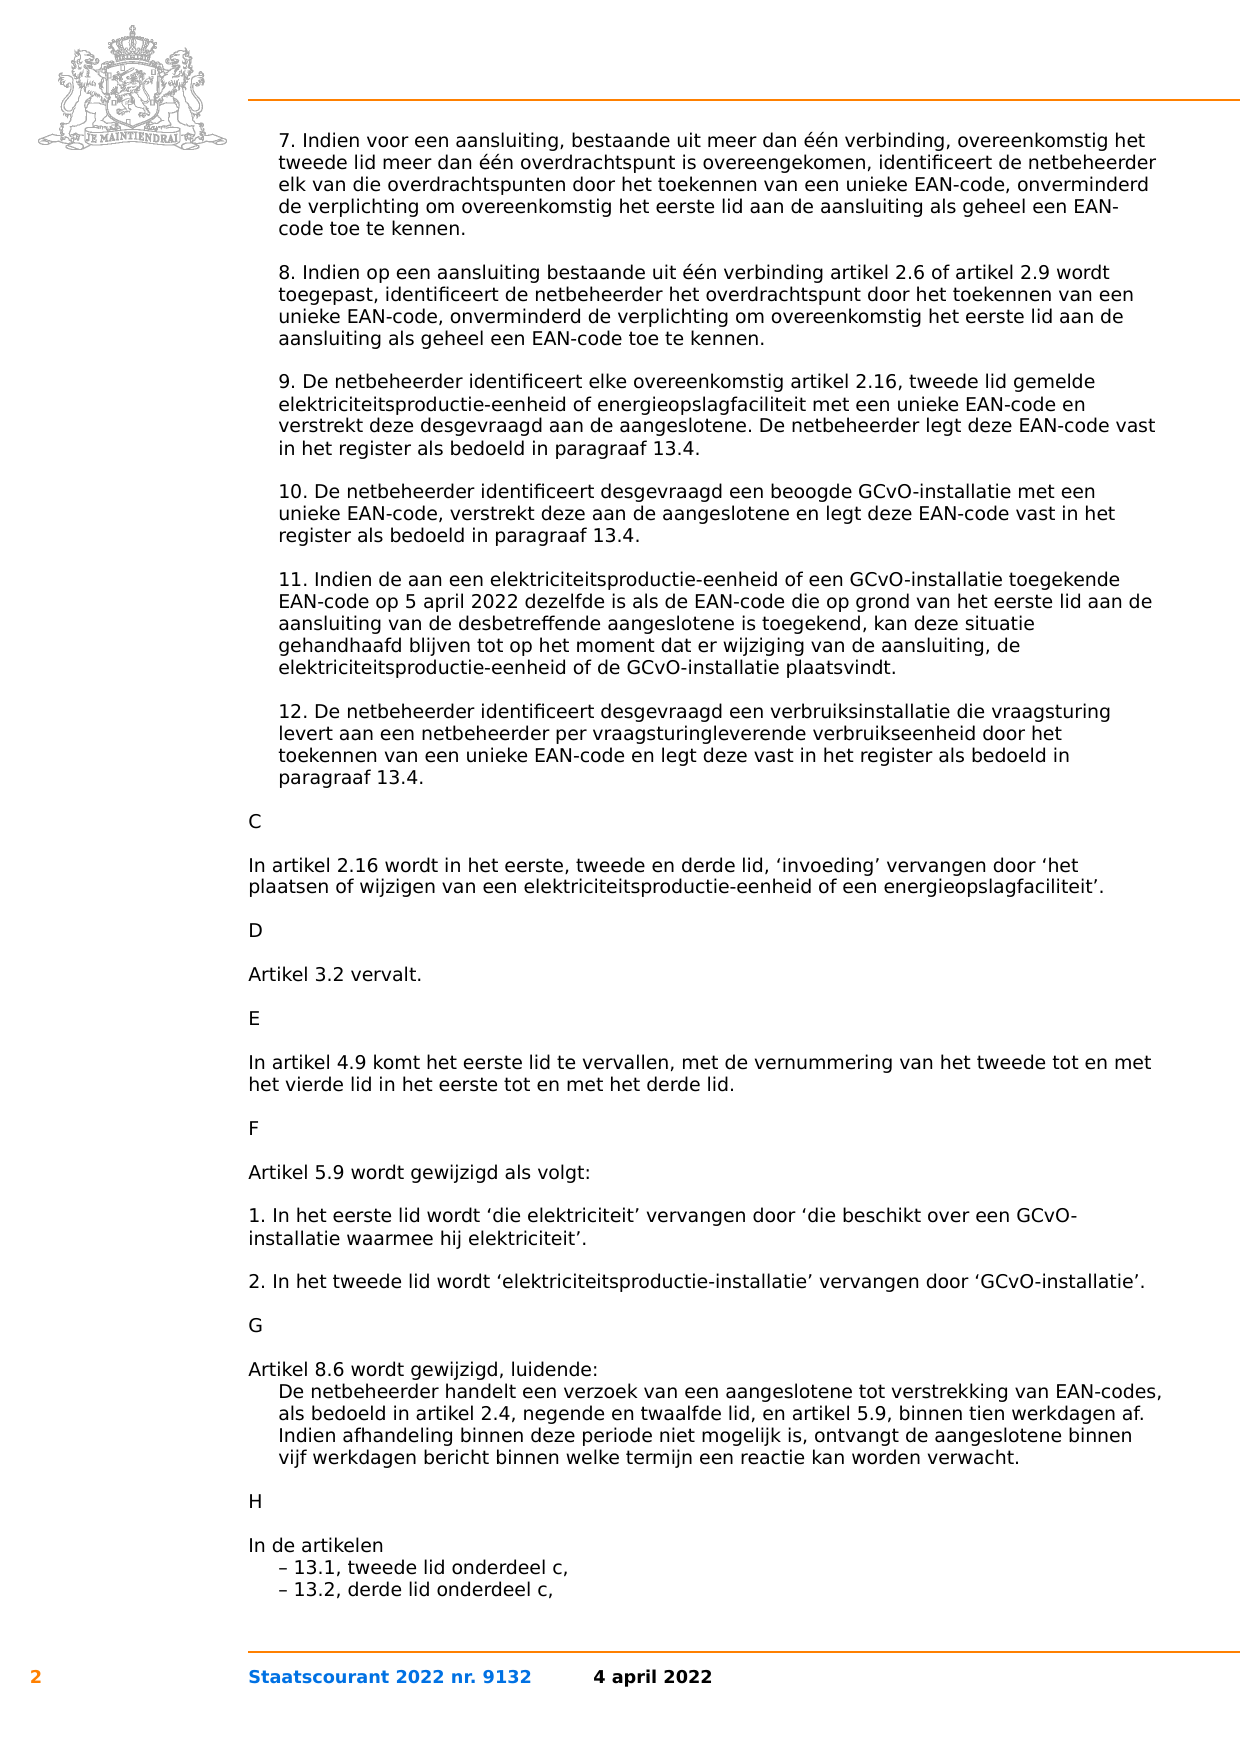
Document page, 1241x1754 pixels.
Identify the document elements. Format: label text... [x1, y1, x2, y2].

text E [248, 1008, 1163, 1030]
text In de artikelen [248, 1534, 1163, 1557]
text 12. De netbeheerder identificeert desgevraagd een verbruiksinstallatie die vraagsturing levert aan een netbeheerder per vraagsturingleverende verbruikseenheid door het toekennen van een unieke EAN-code en legt deze vast in het register als bedoeld in paragraaf 13.4. [278, 701, 1163, 789]
text – 13.1, tweede lid onderdeel c, [278, 1557, 1163, 1578]
text De netbeheerder handelt een verzoek van een aangeslotene tot verstrekking van EAN-codes, als bedoeld in artikel 2.4, negende en twaalfde lid, en artikel 5.9, binnen tien werkdagen af. Indien afhandeling binnen deze periode niet mogelijk is, ontvangt de aangeslotene binnen vijf werkdagen bericht binnen welke termijn een reactie kan worden verwacht. [278, 1381, 1163, 1469]
text Artikel 3.2 vervalt. [248, 964, 1163, 986]
text C [248, 811, 1163, 833]
text 2. In het tweede lid wordt ‘elektriciteitsproductie-installatie’ vervangen door ‘GCvO-installatie’. [248, 1271, 1163, 1293]
text In artikel 4.9 komt het eerste lid te vervallen, met de vernummering van het tweede tot en met het vierde lid in het eerste tot en met het derde lid. [248, 1052, 1163, 1096]
text F [248, 1118, 1163, 1140]
text In artikel 2.16 wordt in het eerste, tweede en derde lid, ‘invoeding’ vervangen door ‘het plaatsen of wijzigen van een elektriciteitsproductie-eenheid of een energieopslagfaciliteit’. [248, 854, 1163, 898]
text – 13.2, derde lid onderdeel c, [278, 1578, 1163, 1601]
text 11. Indien de aan een elektriciteitsproductie-eenheid of een GCvO-installatie toegekende EAN-code op 5 april 2022 dezelfde is als de EAN-code die op grond van het eerste lid aan de aansluiting van de desbetreffende aangeslotene is toegekend, kan deze situatie gehandhaafd blijven tot op het moment dat er wijziging van de aansluiting, de elektriciteitsproductie-eenheid of de GCvO-installatie plaatsvindt. [278, 569, 1163, 679]
text 7. Indien voor een aansluiting, bestaande uit meer dan één verbinding, overeenkomstig het tweede lid meer dan één overdrachtspunt is overeengekomen, identificeert de netbeheerder elk van die overdrachtspunten door het toekennen van een unieke EAN-code, onverminderd de verplichting om overeenkomstig het eerste lid aan de aansluiting als geheel een EAN-code toe te kennen. [278, 130, 1163, 240]
text 1. In het eerste lid wordt ‘die elektriciteit’ vervangen door ‘die beschikt over een GCvO-installatie waarmee hij elektriciteit’. [248, 1205, 1163, 1249]
text Artikel 5.9 wordt gewijzigd als volgt: [248, 1162, 1163, 1183]
text 8. Indien op een aansluiting bestaande uit één verbinding artikel 2.6 of artikel 2.9 wordt toegepast, identificeert de netbeheerder het overdrachtspunt door het toekennen van een unieke EAN-code, onverminderd de verplichting om overeenkomstig het eerste lid aan de aansluiting als geheel een EAN-code toe te kennen. [278, 262, 1163, 349]
text G [248, 1315, 1163, 1337]
text 10. De netbeheerder identificeert desgevraagd een beoogde GCvO-installatie met een unieke EAN-code, verstrekt deze aan de aangeslotene en legt deze EAN-code vast in het register als bedoeld in paragraaf 13.4. [278, 481, 1163, 547]
text Artikel 8.6 wordt gewijzigd, luidende: [248, 1359, 1163, 1381]
text D [248, 920, 1163, 942]
text 9. De netbeheerder identificeert elke overeenkomstig artikel 2.16, tweede lid gemelde elektriciteitsproductie-eenheid of energieopslagfaciliteit met een unieke EAN-code en verstrekt deze desgevraagd aan de aangeslotene. De netbeheerder legt deze EAN-code vast in het register als bedoeld in paragraaf 13.4. [278, 371, 1163, 459]
text H [248, 1491, 1163, 1513]
picture [38, 25, 227, 150]
